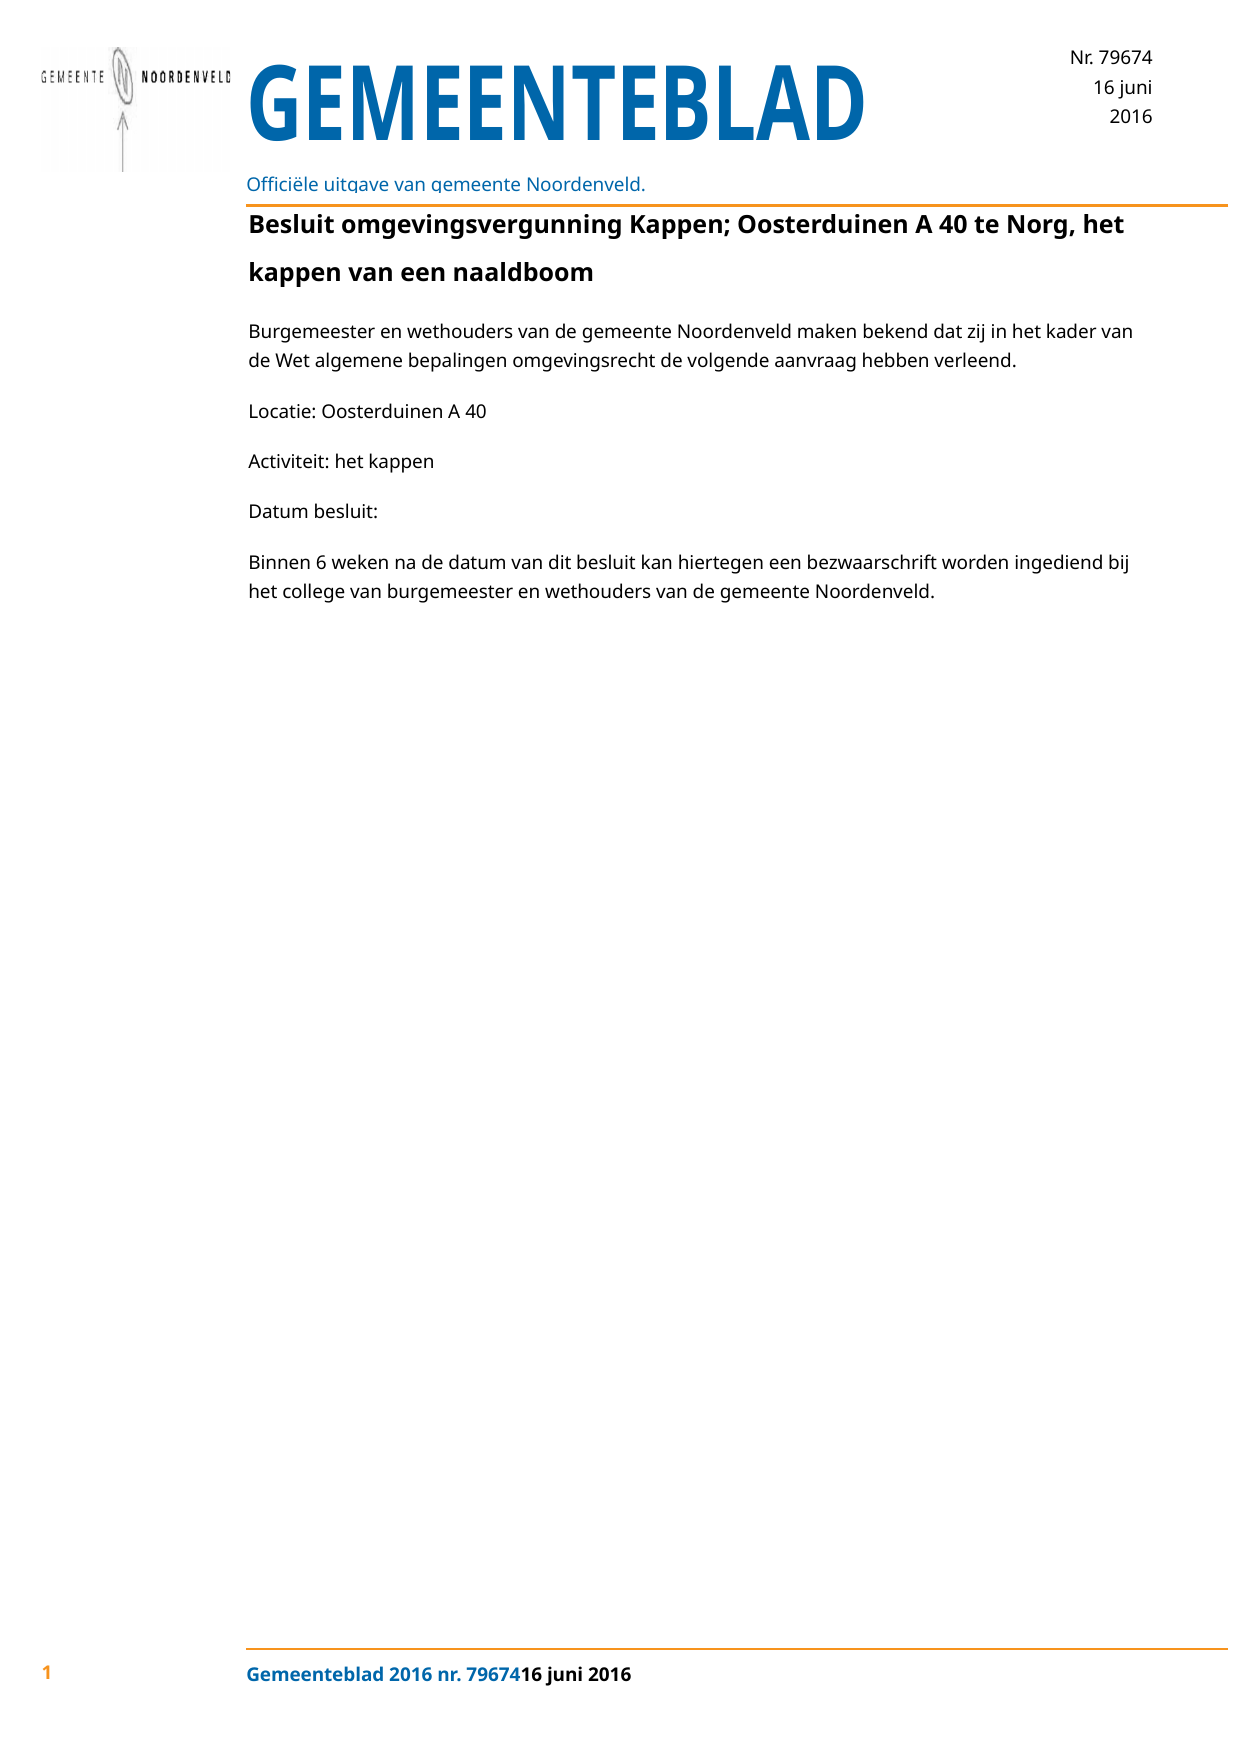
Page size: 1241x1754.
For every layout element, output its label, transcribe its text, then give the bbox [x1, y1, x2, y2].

picture [41, 47, 231, 172]
text Datum besluit: [248, 499, 1152, 524]
text Locatie: Oosterduinen A 40 [248, 398, 1152, 424]
text Activiteit: het kappen [248, 448, 1152, 474]
text Binnen 6 weken na de datum van dit besluit kan hiertegen een bezwaarschrift worden ingediend bij het college van burgemeester en wethouders van de gemeente Noordenveld. [248, 549, 1152, 604]
text Besluit omgevingsvergunning Kappen; Oosterduinen A 40 te Norg, het kappen van een naaldboom [248, 207, 1152, 288]
text Burgemeester en wethouders van de gemeente Noordenveld maken bekend dat zij in het kader van de Wet algemene bepalingen omgevingsrecht de volgende aanvraag hebben verleend. [248, 318, 1152, 373]
